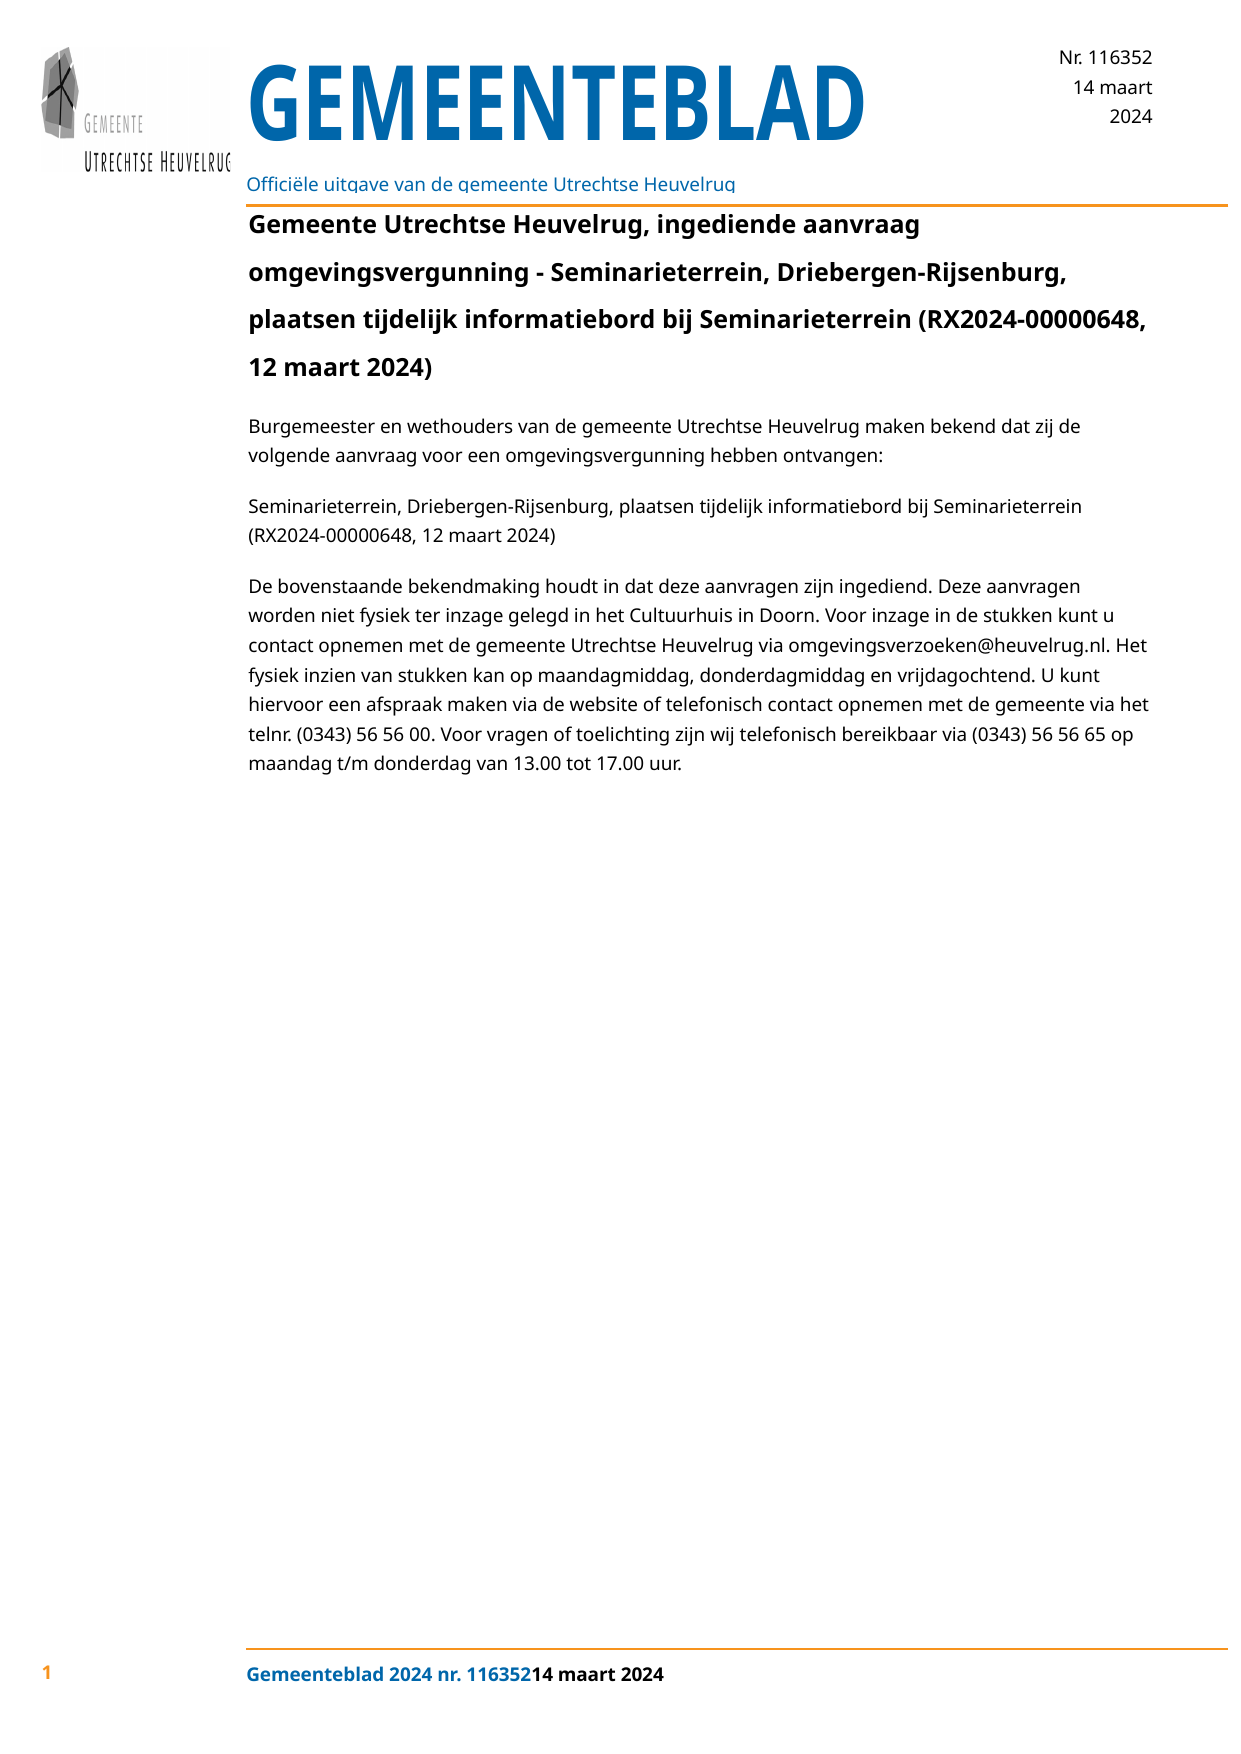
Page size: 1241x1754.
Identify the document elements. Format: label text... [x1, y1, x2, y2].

text De bovenstaande bekendmaking houdt in dat deze aanvragen zijn ingediend. Deze aanvragen worden niet fysiek ter inzage gelegd in het Cultuurhuis in Doorn. Voor inzage in de stukken kunt u contact opnemen met de gemeente Utrechtse Heuvelrug via omgevingsverzoeken@heuvelrug.nl. Het fysiek inzien van stukken kan op maandagmiddag, donderdagmiddag en vrijdagochtend. U kunt hiervoor een afspraak maken via de website of telefonisch contact opnemen met de gemeente via het telnr. (0343) 56 56 00. Voor vragen of toelichting zijn wij telefonisch bereikbaar via (0343) 56 56 65 op maandag t/m donderdag van 13.00 tot 17.00 uur. [248, 573, 1152, 776]
text Burgemeester en wethouders van de gemeente Utrechtse Heuvelrug maken bekend dat zij de volgende aanvraag voor een omgevingsvergunning hebben ontvangen: [248, 413, 1152, 468]
text Gemeente Utrechtse Heuvelrug, ingediende aanvraag omgevingsvergunning - Seminarieterrein, Driebergen-Rijsenburg, plaatsen tijdelijk informatiebord bij Seminarieterrein (RX2024-00000648, 12 maart 2024) [248, 207, 1152, 384]
picture [41, 47, 231, 172]
text Seminarieterrein, Driebergen-Rijsenburg, plaatsen tijdelijk informatiebord bij Seminarieterrein (RX2024-00000648, 12 maart 2024) [248, 493, 1152, 548]
